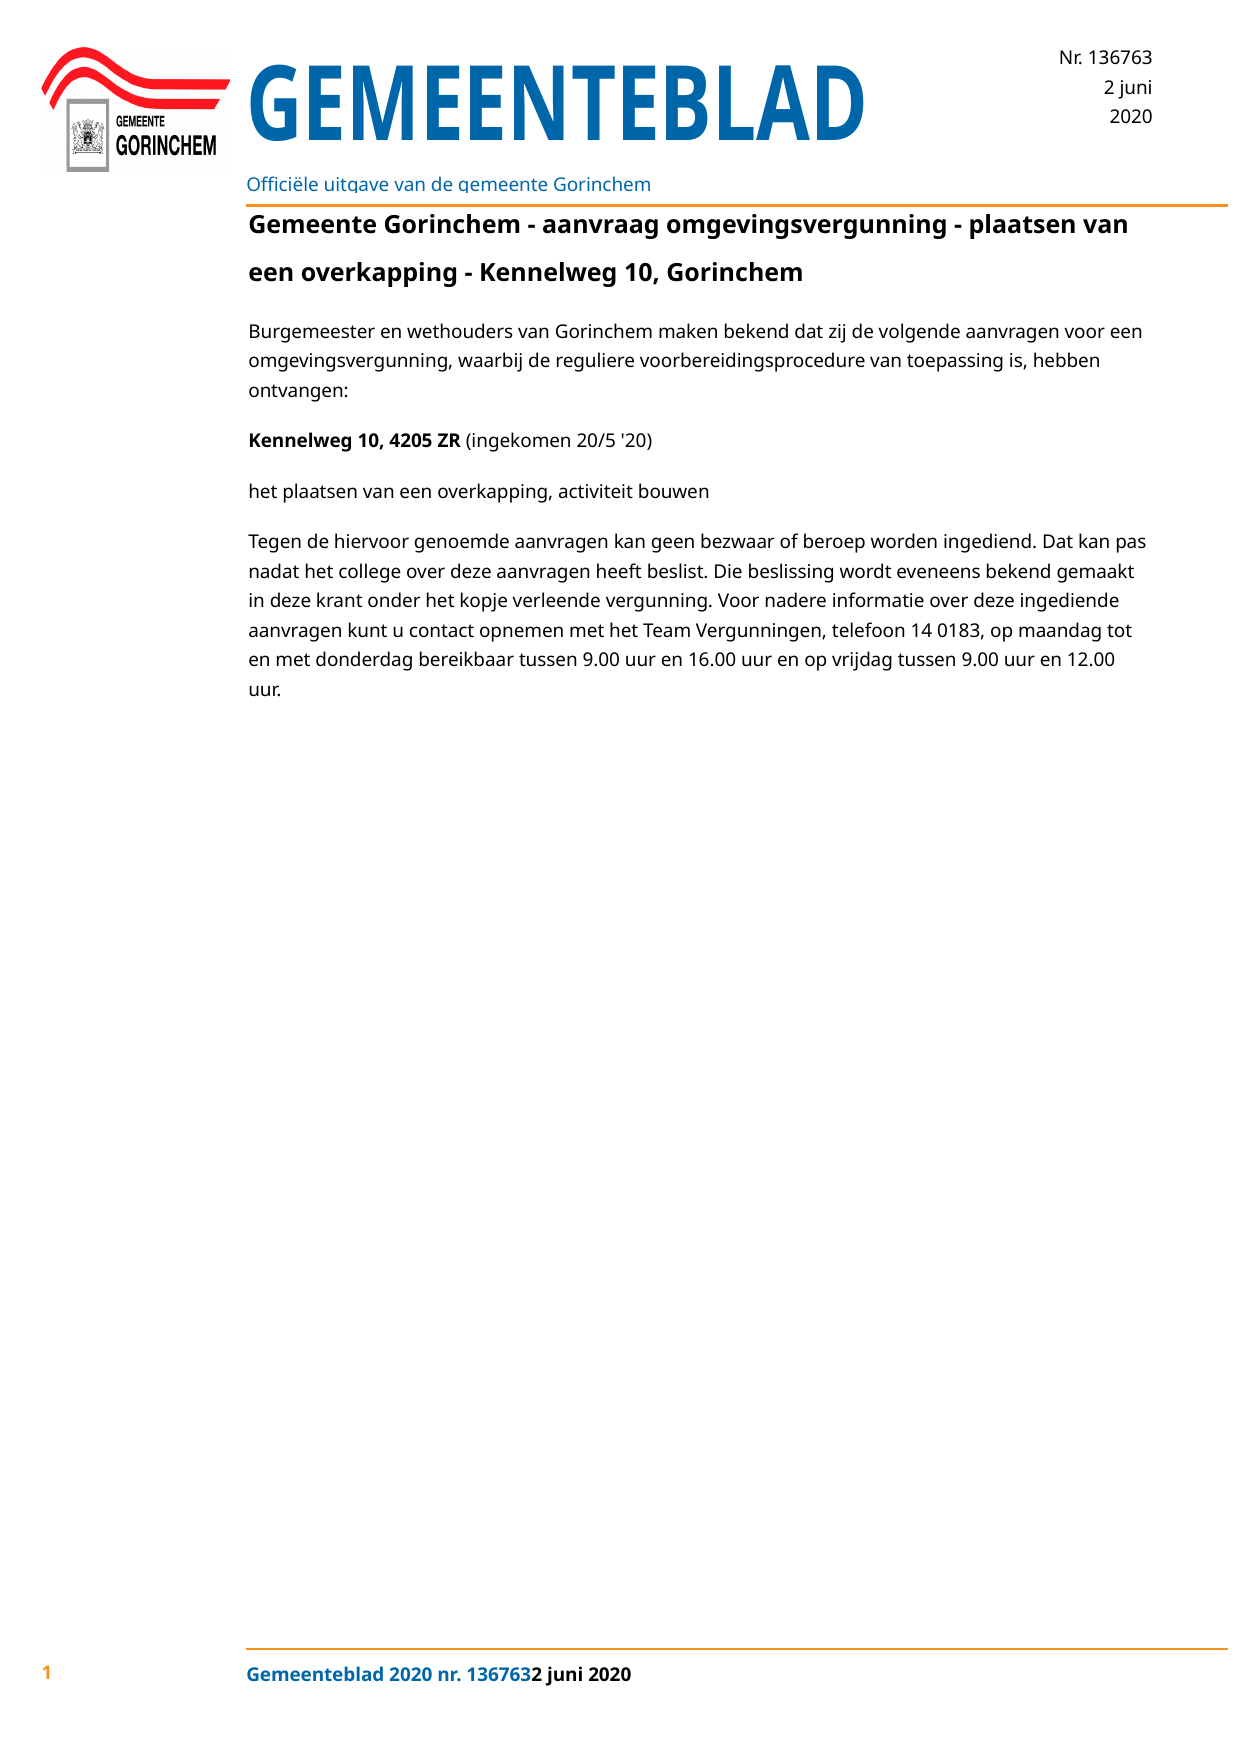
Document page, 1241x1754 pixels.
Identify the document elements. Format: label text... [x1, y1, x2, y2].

picture [41, 47, 231, 172]
text Gemeente Gorinchem - aanvraag omgevingsvergunning - plaatsen van een overkapping - Kennelweg 10, Gorinchem [248, 207, 1152, 288]
text het plaatsen van een overkapping, activiteit bouwen [248, 478, 1152, 504]
text Tegen de hiervoor genoemde aanvragen kan geen bezwaar of beroep worden ingediend. Dat kan pas nadat het college over deze aanvragen heeft beslist. Die beslissing wordt eveneens bekend gemaakt in deze krant onder het kopje verleende vergunning. Voor nadere informatie over deze ingediende aanvragen kunt u contact opnemen met het Team Vergunningen, telefoon 14 0183, op maandag tot en met donderdag bereikbaar tussen 9.00 uur en 16.00 uur en op vrijdag tussen 9.00 uur en 12.00 uur. [248, 528, 1152, 702]
text Kennelweg 10, 4205 ZR (ingekomen 20/5 '20) [248, 427, 1152, 453]
text Burgemeester en wethouders van Gorinchem maken bekend dat zij de volgende aanvragen voor een omgevingsvergunning, waarbij de reguliere voorbereidingsprocedure van toepassing is, hebben ontvangen: [248, 318, 1152, 403]
